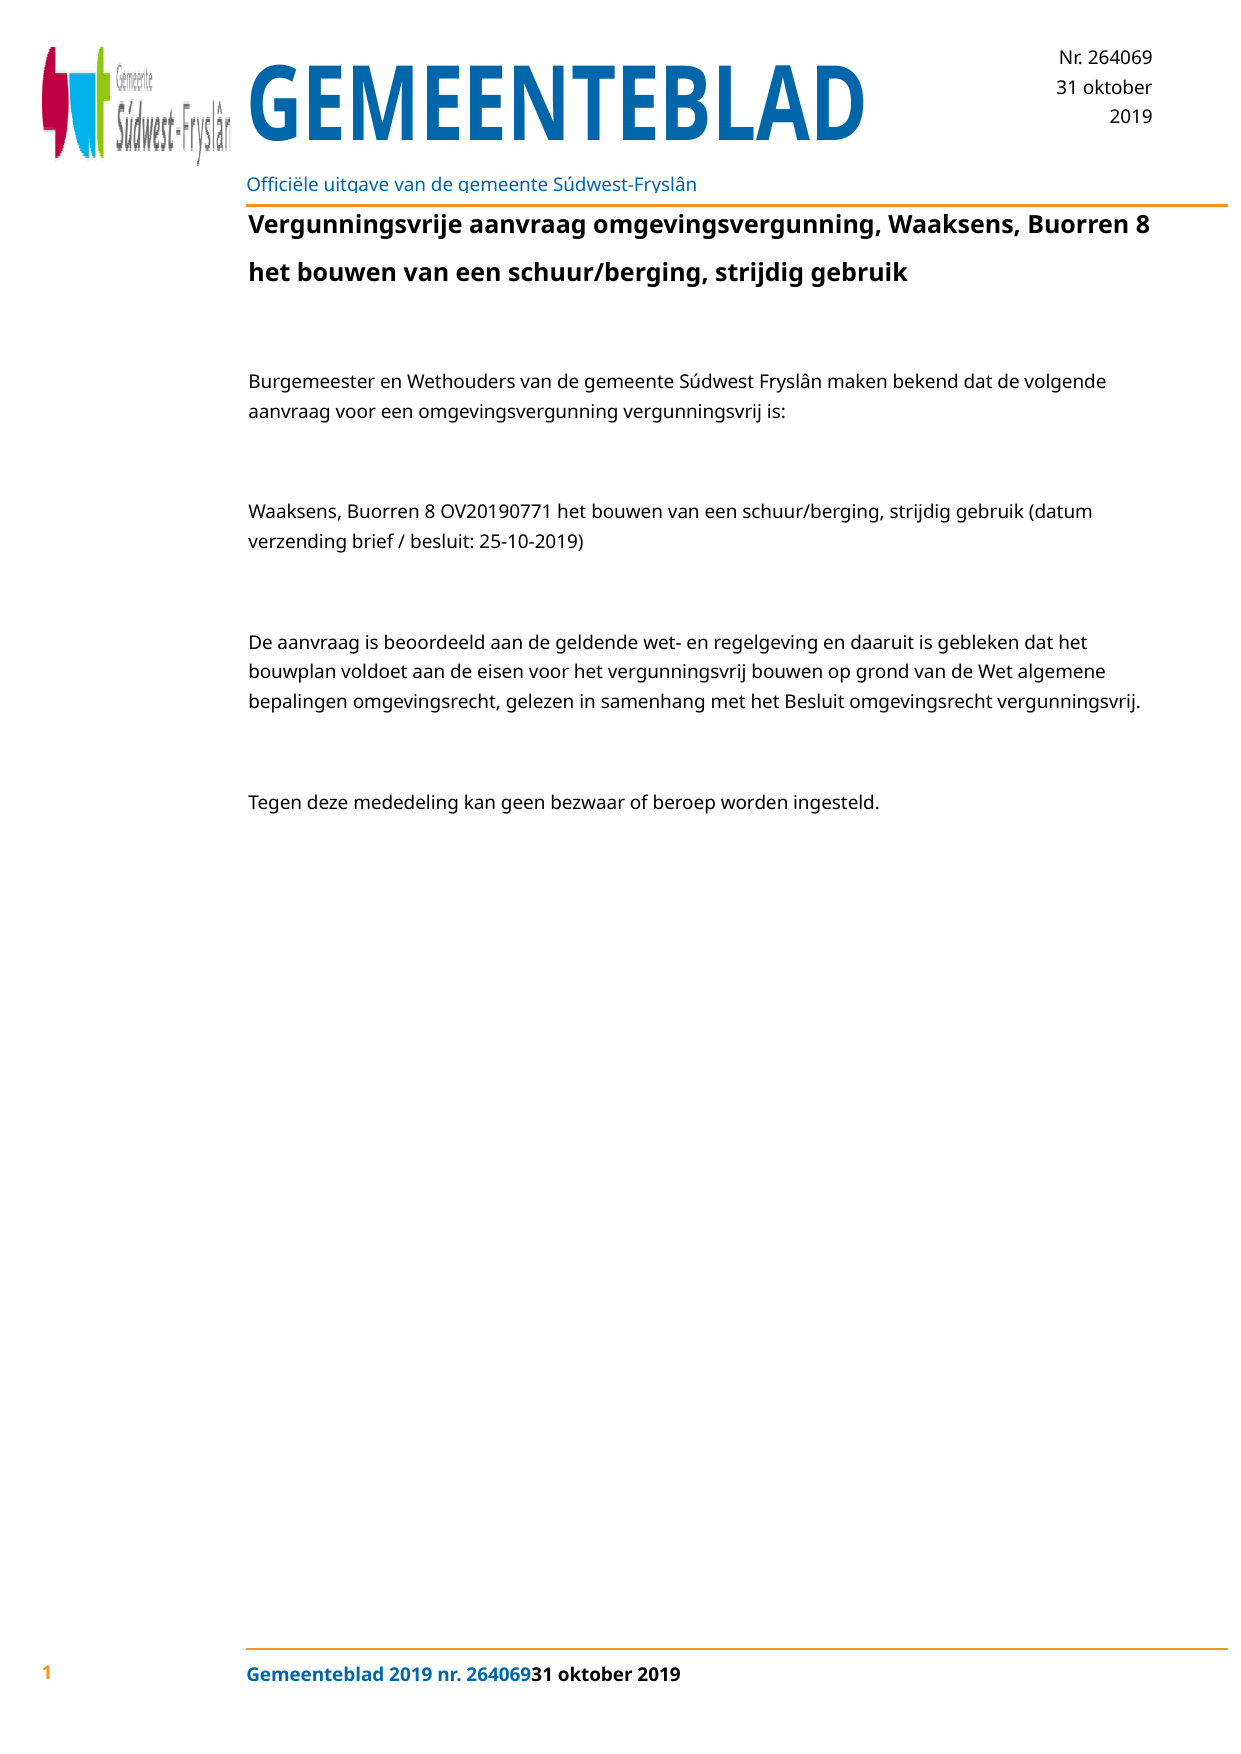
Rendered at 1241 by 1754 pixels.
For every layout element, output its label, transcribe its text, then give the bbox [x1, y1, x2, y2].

text Burgemeester en Wethouders van de gemeente Súdwest Fryslân maken bekend dat de volgende aanvraag voor een omgevingsvergunning vergunningsvrij is: [248, 368, 1152, 424]
text Vergunningsvrije aanvraag omgevingsvergunning, Waaksens, Buorren 8 het bouwen van een schuur/berging, strijdig gebruik [248, 207, 1152, 288]
text De aanvraag is beoordeeld aan de geldende wet- en regelgeving en daaruit is gebleken dat het bouwplan voldoet aan de eisen voor het vergunningsvrij bouwen op grond van de Wet algemene bepalingen omgevingsrecht, gelezen in samenhang met het Besluit omgevingsrecht vergunningsvrij. [248, 629, 1152, 714]
text Waaksens, Buorren 8 OV20190771 het bouwen van een schuur/berging, strijdig gebruik (datum verzending brief / besluit: 25-10-2019) [248, 499, 1152, 554]
picture [41, 47, 231, 172]
text Tegen deze mededeling kan geen bezwaar of beroep worden ingesteld. [248, 789, 1152, 815]
